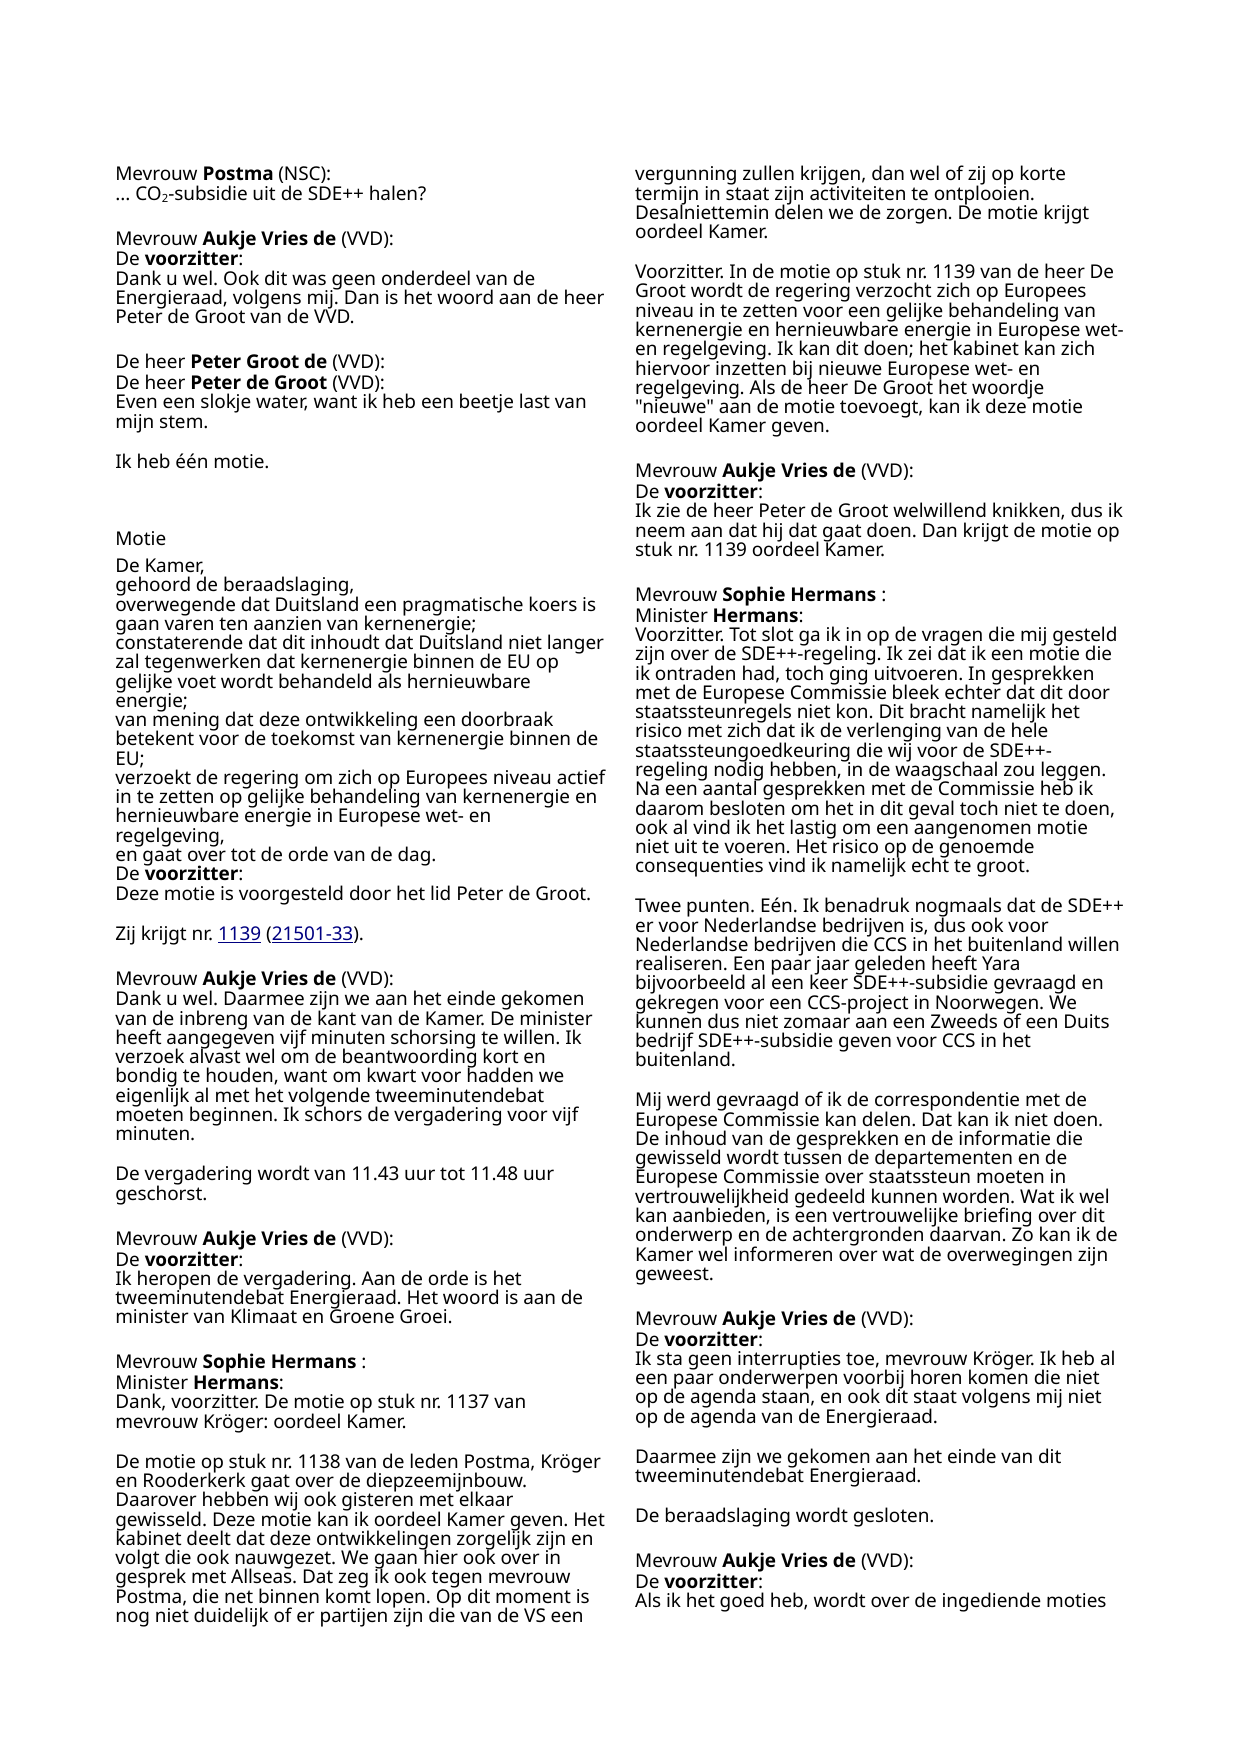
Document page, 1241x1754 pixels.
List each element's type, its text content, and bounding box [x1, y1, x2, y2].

text De voorzitter: [635, 483, 1125, 502]
text De voorzitter: [115, 865, 605, 884]
text Ik sta geen interrupties toe, mevrouw Kröger. Ik heb al een paar onderwerpen voorbij horen komen die niet op de agenda staan, en ook dit staat volgens mij niet op de agenda van de Energieraad. [635, 1350, 1125, 1427]
text Dank u wel. Daarmee zijn we aan het einde gekomen van de inbreng van de kant van de Kamer. De minister heeft aangegeven vijf minuten schorsing te willen. Ik verzoek alvast wel om de beantwoording kort en bondig te houden, want om kwart voor hadden we eigenlijk al met het volgende tweeminutendebat moeten beginnen. Ik schors de vergadering voor vijf minuten. [115, 990, 605, 1144]
text Ik zie de heer Peter de Groot welwillend knikken, dus ik neem aan dat hij dat gaat doen. Dan krijgt de motie op stuk nr. 1139 oordeel Kamer. [635, 502, 1125, 560]
text Minister Hermans: [635, 607, 1125, 626]
text gehoord de beraadslaging, [115, 576, 605, 596]
text Zij krijgt nr. 1139 (21501-33). [115, 924, 605, 944]
text Voorzitter. Tot slot ga ik in op de vragen die mij gesteld zijn over de SDE++-regeling. Ik zei dat ik een motie die ik ontraden had, toch ging uitvoeren. In gesprekken met de Europese Commissie bleek echter dat dit door staatssteunregels niet kon. Dit bracht namelijk het risico met zich dat ik de verlenging van de hele staatssteungoedkeuring die wij voor de SDE++-regeling nodig hebben, in de waagschaal zou leggen. Na een aantal gesprekken met de Commissie heb ik daarom besloten om het in dit geval toch niet te doen, ook al vind ik het lastig om een aangenomen motie niet uit te voeren. Het risico op de genoemde consequenties vind ik namelijk echt te groot. [635, 626, 1125, 877]
text De voorzitter: [635, 1573, 1125, 1592]
text Mevrouw Aukje Vries de (VVD): [115, 225, 605, 250]
text Mevrouw Sophie Hermans : [115, 1348, 605, 1374]
text verzoekt de regering om zich op Europees niveau actief in te zetten op gelijke behandeling van kernenergie en hernieuwbare energie in Europese wet- en regelgeving, [115, 769, 605, 846]
text De Kamer, [115, 557, 605, 576]
text Mevrouw Aukje Vries de (VVD): [635, 1547, 1125, 1573]
text De motie op stuk nr. 1138 van de leden Postma, Kröger en Rooderkerk gaat over de diepzeemijnbouw. Daarover hebben wij ook gisteren met elkaar gewisseld. Deze motie kan ik oordeel Kamer geven. Het kabinet deelt dat deze ontwikkelingen zorgelijk zijn en volgt die ook nauwgezet. We gaan hier ook over in gesprek met Allseas. Dat zeg ik ook tegen mevrouw Postma, die net binnen komt lopen. Op dit moment is nog niet duidelijk of er partijen zijn die van de VS een [115, 1453, 605, 1626]
text Mevrouw Aukje Vries de (VVD): [635, 457, 1125, 483]
text Mevrouw Sophie Hermans : [635, 581, 1125, 607]
text overwegende dat Duitsland een pragmatische koers is gaan varen ten aanzien van kernenergie; [115, 596, 605, 634]
text De heer Peter de Groot (VVD): [115, 374, 605, 393]
text De heer Peter Groot de (VVD): [115, 348, 605, 374]
text Motie [115, 525, 605, 551]
text Dank, voorzitter. De motie op stuk nr. 1137 van mevrouw Kröger: oordeel Kamer. [115, 1393, 605, 1432]
text Dank u wel. Ook dit was geen onderdeel van de Energieraad, volgens mij. Dan is het woord aan de heer Peter de Groot van de VVD. [115, 270, 605, 327]
text Mevrouw Aukje Vries de (VVD): [635, 1305, 1125, 1331]
text De beraadslaging wordt gesloten. [635, 1507, 1125, 1526]
text De voorzitter: [115, 250, 605, 270]
text Even een slokje water, want ik heb een beetje last van mijn stem. [115, 393, 605, 432]
text De voorzitter: [115, 1251, 605, 1270]
text constaterende dat dit inhoudt dat Duitsland niet langer zal tegenwerken dat kernenergie binnen de EU op gelijke voet wordt behandeld als hernieuwbare energie; [115, 634, 605, 711]
text van mening dat deze ontwikkeling een doorbraak betekent voor de toekomst van kernenergie binnen de EU; [115, 711, 605, 769]
text De vergadering wordt van 11.43 uur tot 11.48 uur geschorst. [115, 1165, 605, 1204]
text Daarmee zijn we gekomen aan het einde van dit tweeminutendebat Energieraad. [635, 1448, 1125, 1486]
text Twee punten. Eén. Ik benadruk nogmaals dat de SDE++ er voor Nederlandse bedrijven is, dus ook voor Nederlandse bedrijven die CCS in het buitenland willen realiseren. Een paar jaar geleden heeft Yara bijvoorbeeld al een keer SDE++-subsidie gevraagd en gekregen voor een CCS-project in Noorwegen. We kunnen dus niet zomaar aan een Zweeds of een Duits bedrijf SDE++-subsidie geven voor CCS in het buitenland. [635, 897, 1125, 1071]
text ... CO2-subsidie uit de SDE++ halen? [115, 184, 605, 204]
text Ik heb één motie. [115, 453, 605, 472]
text Mevrouw Aukje Vries de (VVD): [115, 1225, 605, 1251]
text Als ik het goed heb, wordt over de ingediende moties [635, 1592, 1125, 1611]
text Ik heropen de vergadering. Aan de orde is het tweeminutendebat Energieraad. Het woord is aan de minister van Klimaat en Groene Groei. [115, 1270, 605, 1328]
text Minister Hermans: [115, 1374, 605, 1393]
text vergunning zullen krijgen, dan wel of zij op korte termijn in staat zijn activiteiten te ontplooien. Desalniettemin delen we de zorgen. De motie krijgt oordeel Kamer. [635, 165, 1125, 242]
text Voorzitter. In de motie op stuk nr. 1139 van de heer De Groot wordt de regering verzocht zich op Europees niveau in te zetten voor een gelijke behandeling van kernenergie en hernieuwbare energie in Europese wet- en regelgeving. Ik kan dit doen; het kabinet kan zich hiervoor inzetten bij nieuwe Europese wet- en regelgeving. Als de heer De Groot het woordje "nieuwe" aan de motie toevoegt, kan ik deze motie oordeel Kamer geven. [635, 263, 1125, 437]
text Deze motie is voorgesteld door het lid Peter de Groot. [115, 884, 605, 904]
text De voorzitter: [635, 1331, 1125, 1350]
text en gaat over tot de orde van de dag. [115, 846, 605, 865]
text Mij werd gevraagd of ik de correspondentie met de Europese Commissie kan delen. Dat kan ik niet doen. De inhoud van de gesprekken en de informatie die gewisseld wordt tussen de departementen en de Europese Commissie over staatssteun moeten in vertrouwelijkheid gedeeld kunnen worden. Wat ik wel kan aanbieden, is een vertrouwelijke briefing over dit onderwerp en de achtergronden daarvan. Zo kan ik de Kamer wel informeren over wat de overwegingen zijn geweest. [635, 1091, 1125, 1284]
text Mevrouw Aukje Vries de (VVD): [115, 965, 605, 990]
text Mevrouw Postma (NSC): [115, 165, 605, 184]
